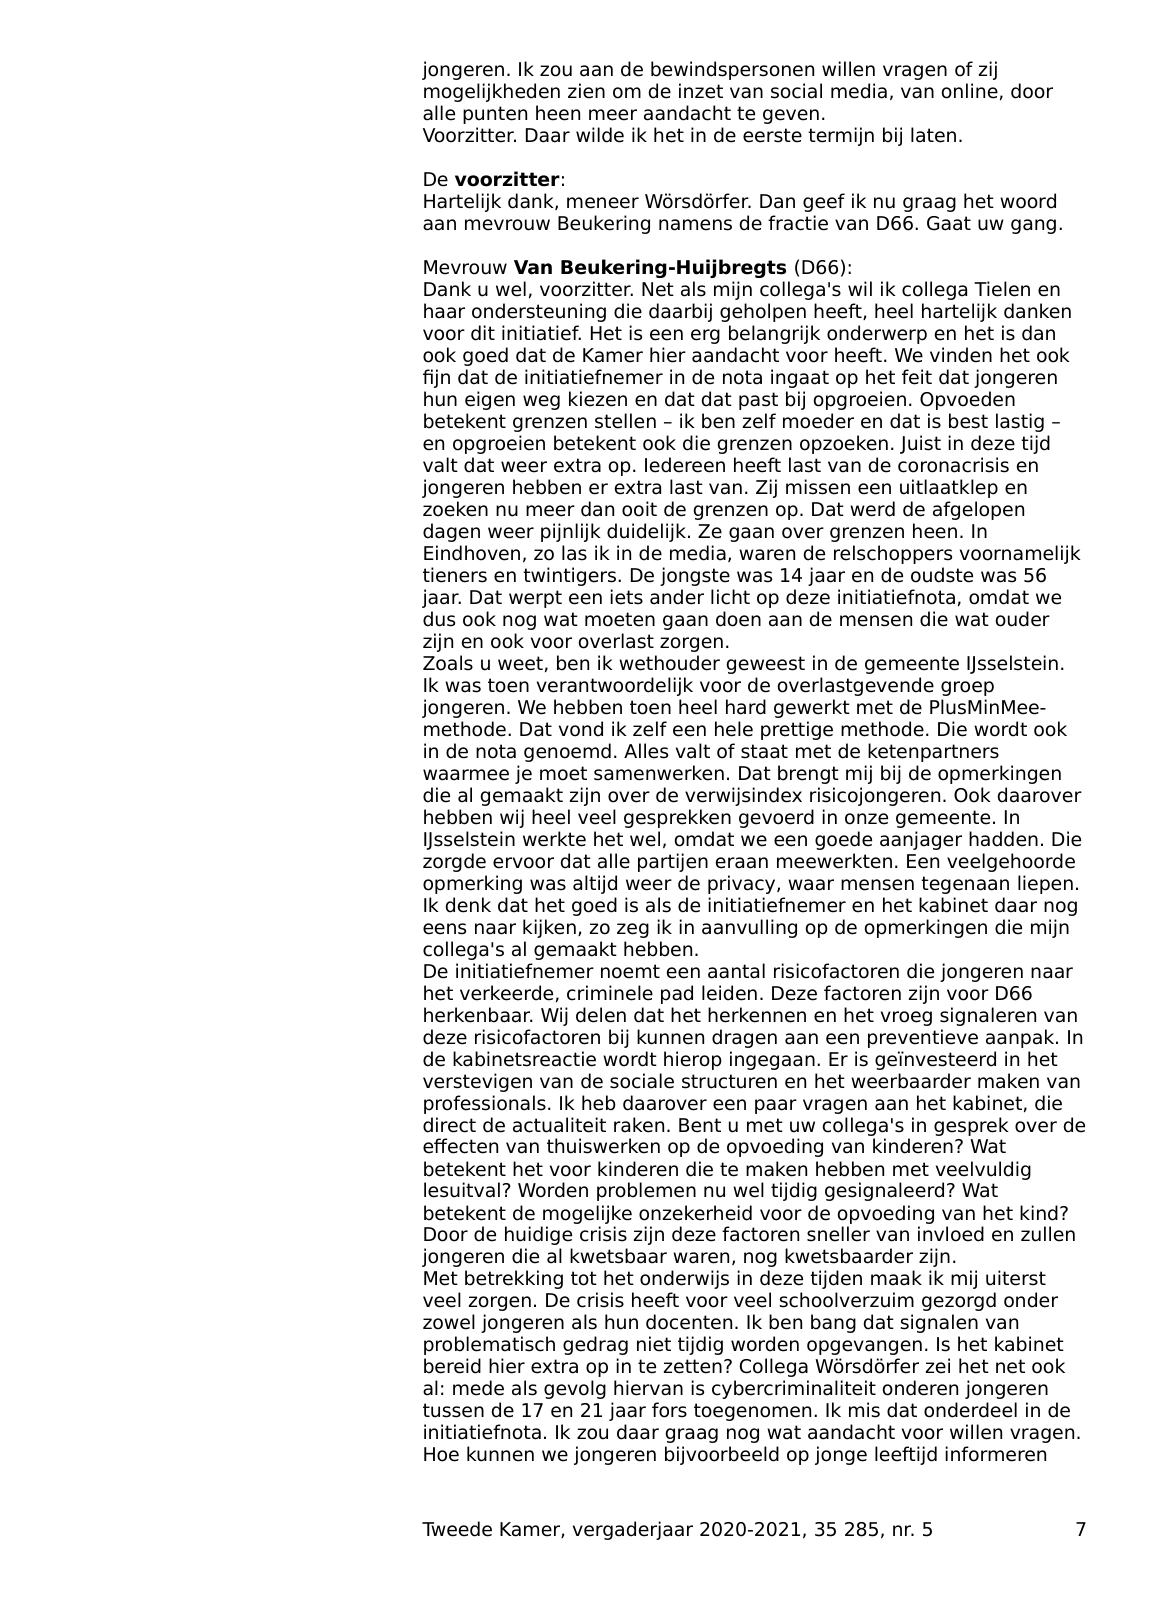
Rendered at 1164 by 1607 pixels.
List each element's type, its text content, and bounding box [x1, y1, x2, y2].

text Zoals u weet, ben ik wethouder geweest in de gemeente IJsselstein. Ik was toen verantwoordelijk voor de overlastgevende groep jongeren. We hebben toen heel hard gewerkt met de PlusMinMee-methode. Dat vond ik zelf een hele prettige methode. Die wordt ook in de nota genoemd. Alles valt of staat met de ketenpartners waarmee je moet samenwerken. Dat brengt mij bij de opmerkingen die al gemaakt zijn over de verwijsindex risicojongeren. Ook daarover hebben wij heel veel gesprekken gevoerd in onze gemeente. In IJsselstein werkte het wel, omdat we een goede aanjager hadden. Die zorgde ervoor dat alle partijen eraan meewerkten. Een veelgehoorde opmerking was altijd weer de privacy, waar mensen tegenaan liepen. Ik denk dat het goed is als de initiatiefnemer en het kabinet daar nog eens naar kijken, zo zeg ik in aanvulling op de opmerkingen die mijn collega's al gemaakt hebben. [422, 653, 1087, 961]
text Met betrekking tot het onderwijs in deze tijden maak ik mij uiterst veel zorgen. De crisis heeft voor veel schoolverzuim gezorgd onder zowel jongeren als hun docenten. Ik ben bang dat signalen van problematisch gedrag niet tijdig worden opgevangen. Is het kabinet bereid hier extra op in te zetten? Collega Wörsdörfer zei het net ook al: mede als gevolg hiervan is cybercriminaliteit onderen jongeren tussen de 17 en 21 jaar fors toegenomen. Ik mis dat onderdeel in de initiatiefnota. Ik zou daar graag nog wat aandacht voor willen vragen. Hoe kunnen we jongeren bijvoorbeeld op jonge leeftijd informeren [422, 1268, 1087, 1466]
text De voorzitter: [422, 169, 1087, 191]
text Voorzitter. Daar wilde ik het in de eerste termijn bij laten. [422, 125, 1087, 147]
text De initiatiefnemer noemt een aantal risicofactoren die jongeren naar het verkeerde, criminele pad leiden. Deze factoren zijn voor D66 herkenbaar. Wij delen dat het herkennen en het vroeg signaleren van deze risicofactoren bij kunnen dragen aan een preventieve aanpak. In de kabinetsreactie wordt hierop ingegaan. Er is geïnvesteerd in het verstevigen van de sociale structuren en het weerbaarder maken van professionals. Ik heb daarover een paar vragen aan het kabinet, die direct de actualiteit raken. Bent u met uw collega's in gesprek over de effecten van thuiswerken op de opvoeding van kinderen? Wat betekent het voor kinderen die te maken hebben met veelvuldig lesuitval? Worden problemen nu wel tijdig gesignaleerd? Wat betekent de mogelijke onzekerheid voor de opvoeding van het kind? Door de huidige crisis zijn deze factoren sneller van invloed en zullen jongeren die al kwetsbaar waren, nog kwetsbaarder zijn. [422, 961, 1087, 1268]
text Hartelijk dank, meneer Wörsdörfer. Dan geef ik nu graag het woord aan mevrouw Beukering namens de fractie van D66. Gaat uw gang. [422, 191, 1087, 235]
text jongeren. Ik zou aan de bewindspersonen willen vragen of zij mogelijkheden zien om de inzet van social media, van online, door alle punten heen meer aandacht te geven. [422, 59, 1087, 125]
text Dank u wel, voorzitter. Net als mijn collega's wil ik collega Tielen en haar ondersteuning die daarbij geholpen heeft, heel hartelijk danken voor dit initiatief. Het is een erg belangrijk onderwerp en het is dan ook goed dat de Kamer hier aandacht voor heeft. We vinden het ook fijn dat de initiatiefnemer in de nota ingaat op het feit dat jongeren hun eigen weg kiezen en dat dat past bij opgroeien. Opvoeden betekent grenzen stellen – ik ben zelf moeder en dat is best lastig – en opgroeien betekent ook die grenzen opzoeken. Juist in deze tijd valt dat weer extra op. Iedereen heeft last van de coronacrisis en jongeren hebben er extra last van. Zij missen een uitlaatklep en zoeken nu meer dan ooit de grenzen op. Dat werd de afgelopen dagen weer pijnlijk duidelijk. Ze gaan over grenzen heen. In Eindhoven, zo las ik in de media, waren de relschoppers voornamelijk tieners en twintigers. De jongste was 14 jaar en de oudste was 56 jaar. Dat werpt een iets ander licht op deze initiatiefnota, omdat we dus ook nog wat moeten gaan doen aan de mensen die wat ouder zijn en ook voor overlast zorgen. [422, 279, 1087, 653]
text Mevrouw Van Beukering-Huijbregts (D66): [422, 257, 1087, 279]
